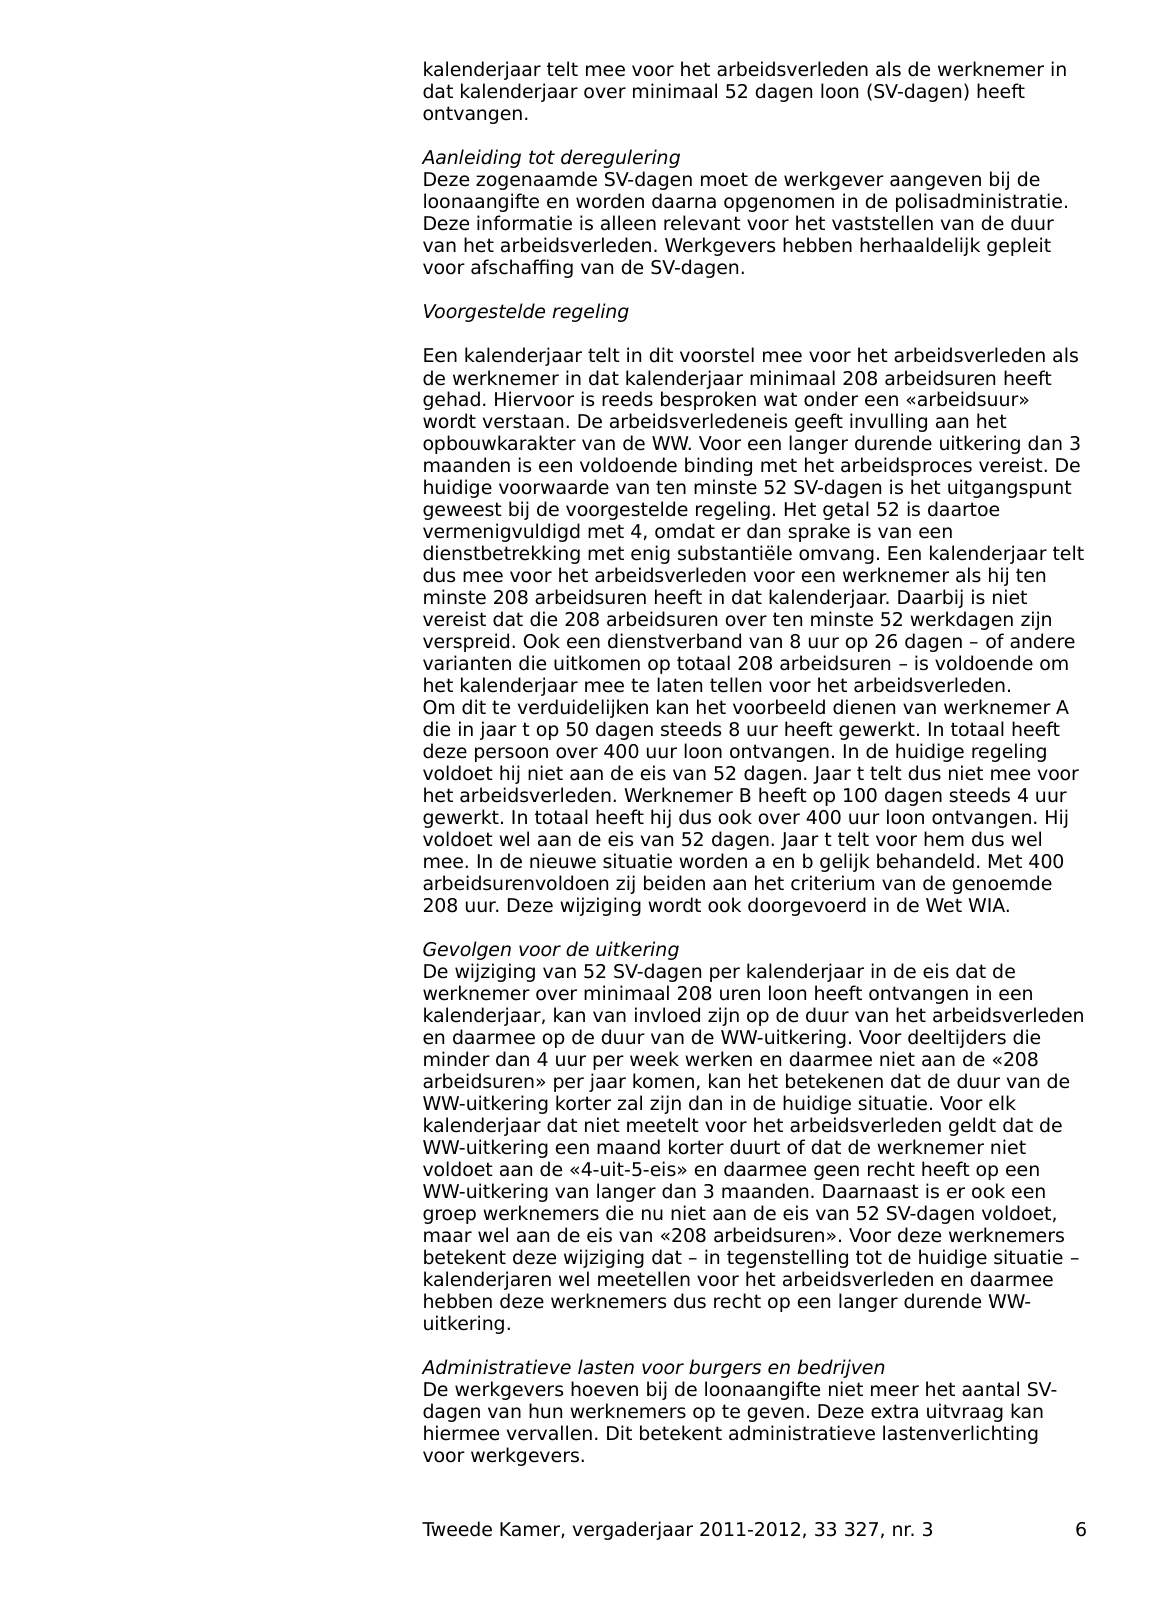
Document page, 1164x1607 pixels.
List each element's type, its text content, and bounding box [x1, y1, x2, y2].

subtitle Administratieve lasten voor burgers en bedrijven [422, 1357, 1087, 1379]
text De wijziging van 52 SV-dagen per kalenderjaar in de eis dat de werknemer over minimaal 208 uren loon heeft ontvangen in een kalenderjaar, kan van invloed zijn op de duur van het arbeidsverleden en daarmee op de duur van de WW-uitkering. Voor deeltijders die minder dan 4 uur per week werken en daarmee niet aan de «208 arbeidsuren» per jaar komen, kan het betekenen dat de duur van de WW-uitkering korter zal zijn dan in de huidige situatie. Voor elk kalenderjaar dat niet meetelt voor het arbeidsverleden geldt dat de WW-uitkering een maand korter duurt of dat de werknemer niet voldoet aan de «4-uit-5-eis» en daarmee geen recht heeft op een WW-uitkering van langer dan 3 maanden. Daarnaast is er ook een groep werknemers die nu niet aan de eis van 52 SV-dagen voldoet, maar wel aan de eis van «208 arbeidsuren». Voor deze werknemers betekent deze wijziging dat – in tegenstelling tot de huidige situatie – kalenderjaren wel meetellen voor het arbeidsverleden en daarmee hebben deze werknemers dus recht op een langer durende WW-uitkering. [422, 961, 1087, 1335]
subtitle Aanleiding tot deregulering [422, 147, 1087, 169]
text Een kalenderjaar telt in dit voorstel mee voor het arbeidsverleden als de werknemer in dat kalenderjaar minimaal 208 arbeidsuren heeft gehad. Hiervoor is reeds besproken wat onder een «arbeidsuur» wordt verstaan. De arbeidsverledeneis geeft invulling aan het opbouwkarakter van de WW. Voor een langer durende uitkering dan 3 maanden is een voldoende binding met het arbeidsproces vereist. De huidige voorwaarde van ten minste 52 SV-dagen is het uitgangspunt geweest bij de voorgestelde regeling. Het getal 52 is daartoe vermenigvuldigd met 4, omdat er dan sprake is van een dienstbetrekking met enig substantiële omvang. Een kalenderjaar telt dus mee voor het arbeidsverleden voor een werknemer als hij ten minste 208 arbeidsuren heeft in dat kalenderjaar. Daarbij is niet vereist dat die 208 arbeidsuren over ten minste 52 werkdagen zijn verspreid. Ook een dienstverband van 8 uur op 26 dagen – of andere varianten die uitkomen op totaal 208 arbeidsuren – is voldoende om het kalenderjaar mee te laten tellen voor het arbeidsverleden. [422, 345, 1087, 697]
text Deze zogenaamde SV-dagen moet de werkgever aangeven bij de loonaangifte en worden daarna opgenomen in de polisadministratie. Deze informatie is alleen relevant voor het vaststellen van de duur van het arbeidsverleden. Werkgevers hebben herhaaldelijk gepleit voor afschaffing van de SV-dagen. [422, 169, 1087, 279]
subtitle Gevolgen voor de uitkering [422, 939, 1087, 961]
subtitle Voorgestelde regeling [422, 301, 1087, 323]
text De werkgevers hoeven bij de loonaangifte niet meer het aantal SV-dagen van hun werknemers op te geven. Deze extra uitvraag kan hiermee vervallen. Dit betekent administratieve lastenverlichting voor werkgevers. [422, 1379, 1087, 1467]
text kalenderjaar telt mee voor het arbeidsverleden als de werknemer in dat kalenderjaar over minimaal 52 dagen loon (SV-dagen) heeft ontvangen. [422, 59, 1087, 125]
text Om dit te verduidelijken kan het voorbeeld dienen van werknemer A die in jaar t op 50 dagen steeds 8 uur heeft gewerkt. In totaal heeft deze persoon over 400 uur loon ontvangen. In de huidige regeling voldoet hij niet aan de eis van 52 dagen. Jaar t telt dus niet mee voor het arbeidsverleden. Werknemer B heeft op 100 dagen steeds 4 uur gewerkt. In totaal heeft hij dus ook over 400 uur loon ontvangen. Hij voldoet wel aan de eis van 52 dagen. Jaar t telt voor hem dus wel mee. In de nieuwe situatie worden a en b gelijk behandeld. Met 400 arbeidsurenvoldoen zij beiden aan het criterium van de genoemde 208 uur. Deze wijziging wordt ook doorgevoerd in de Wet WIA. [422, 697, 1087, 917]
